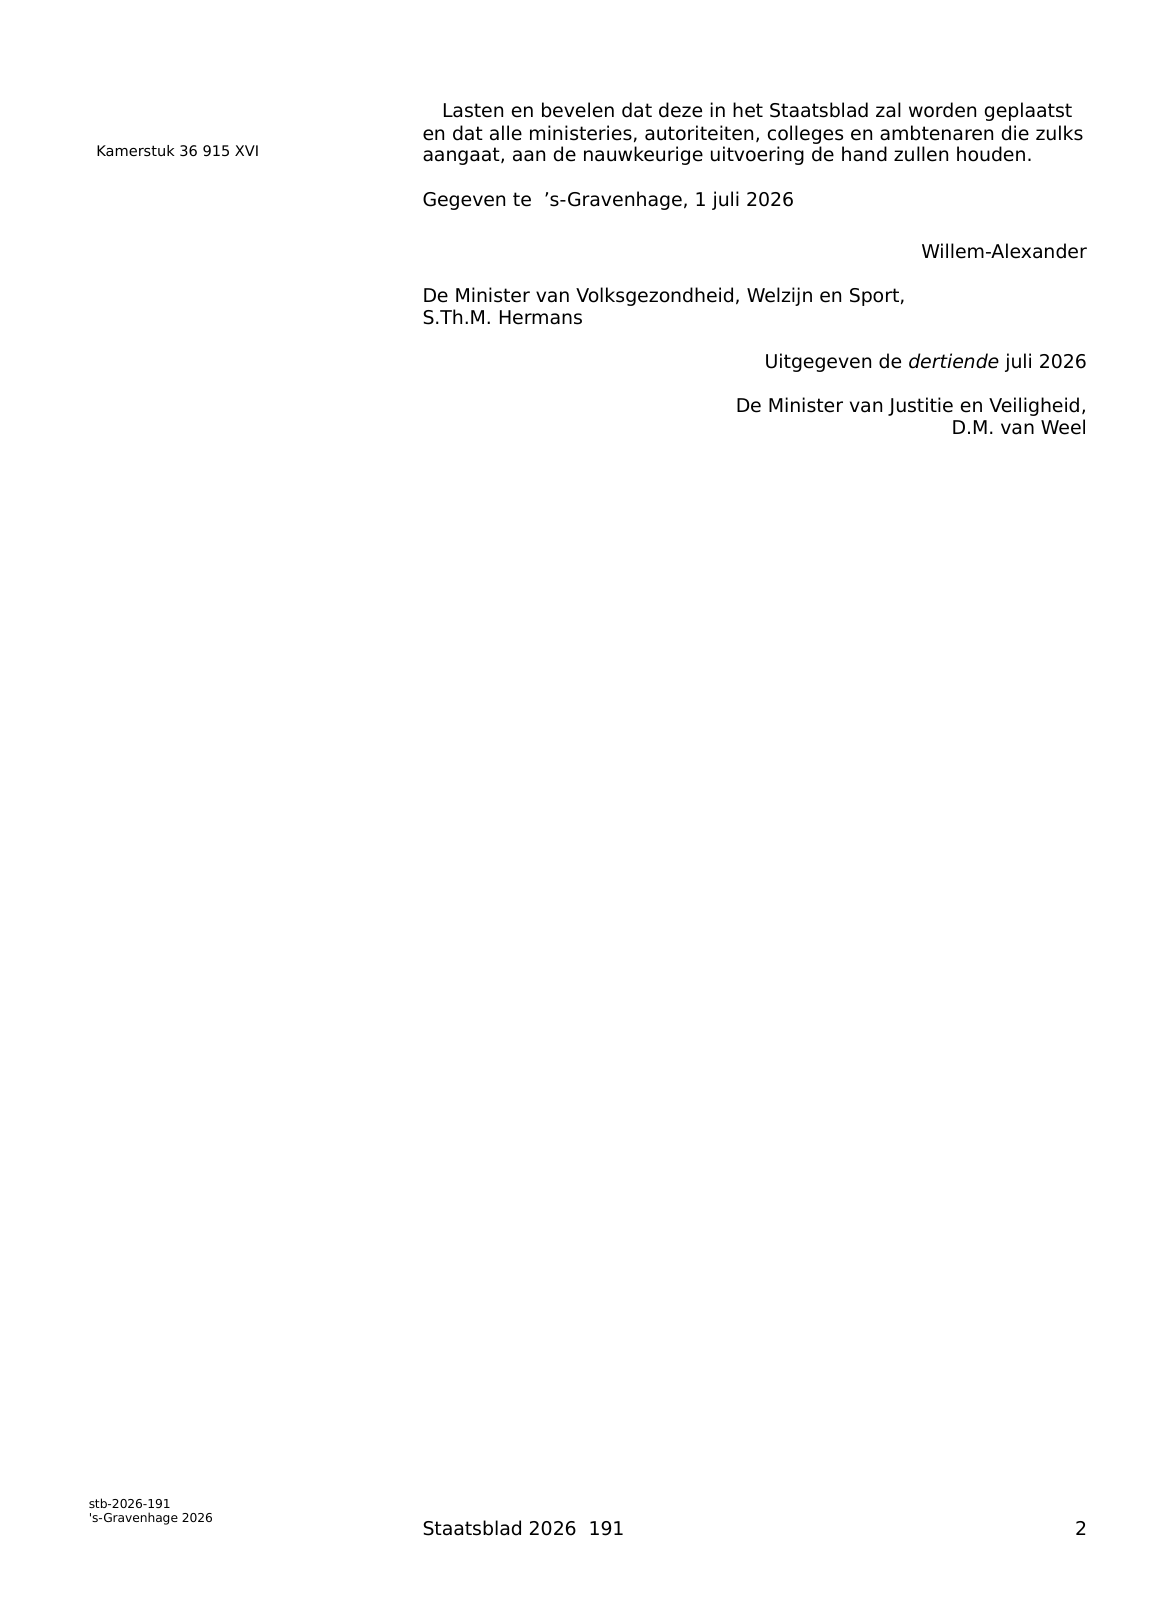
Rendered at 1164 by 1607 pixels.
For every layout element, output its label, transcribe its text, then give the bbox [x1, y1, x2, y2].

text 's-Gravenhage 2026 [88, 1511, 323, 1525]
text Kamerstuk 36 915 XVI [77, 143, 396, 160]
text stb-2026-191 [88, 1497, 323, 1511]
text Uitgegeven de dertiende juli 2026 [422, 351, 1087, 373]
text De Minister van Volksgezondheid, Welzijn en Sport, S.Th.M. Hermans [422, 285, 1087, 329]
text De Minister van Justitie en Veiligheid, D.M. van Weel [422, 395, 1087, 439]
text Lasten en bevelen dat deze in het Staatsblad zal worden geplaatst en dat alle ministeries, autoriteiten, colleges en ambtenaren die zulks aangaat, aan de nauwkeurige uitvoering de hand zullen houden. [422, 100, 1087, 166]
text Willem-Alexander [422, 241, 1087, 262]
text Gegeven te ’s-Gravenhage, 1 juli 2026 [422, 188, 1087, 211]
